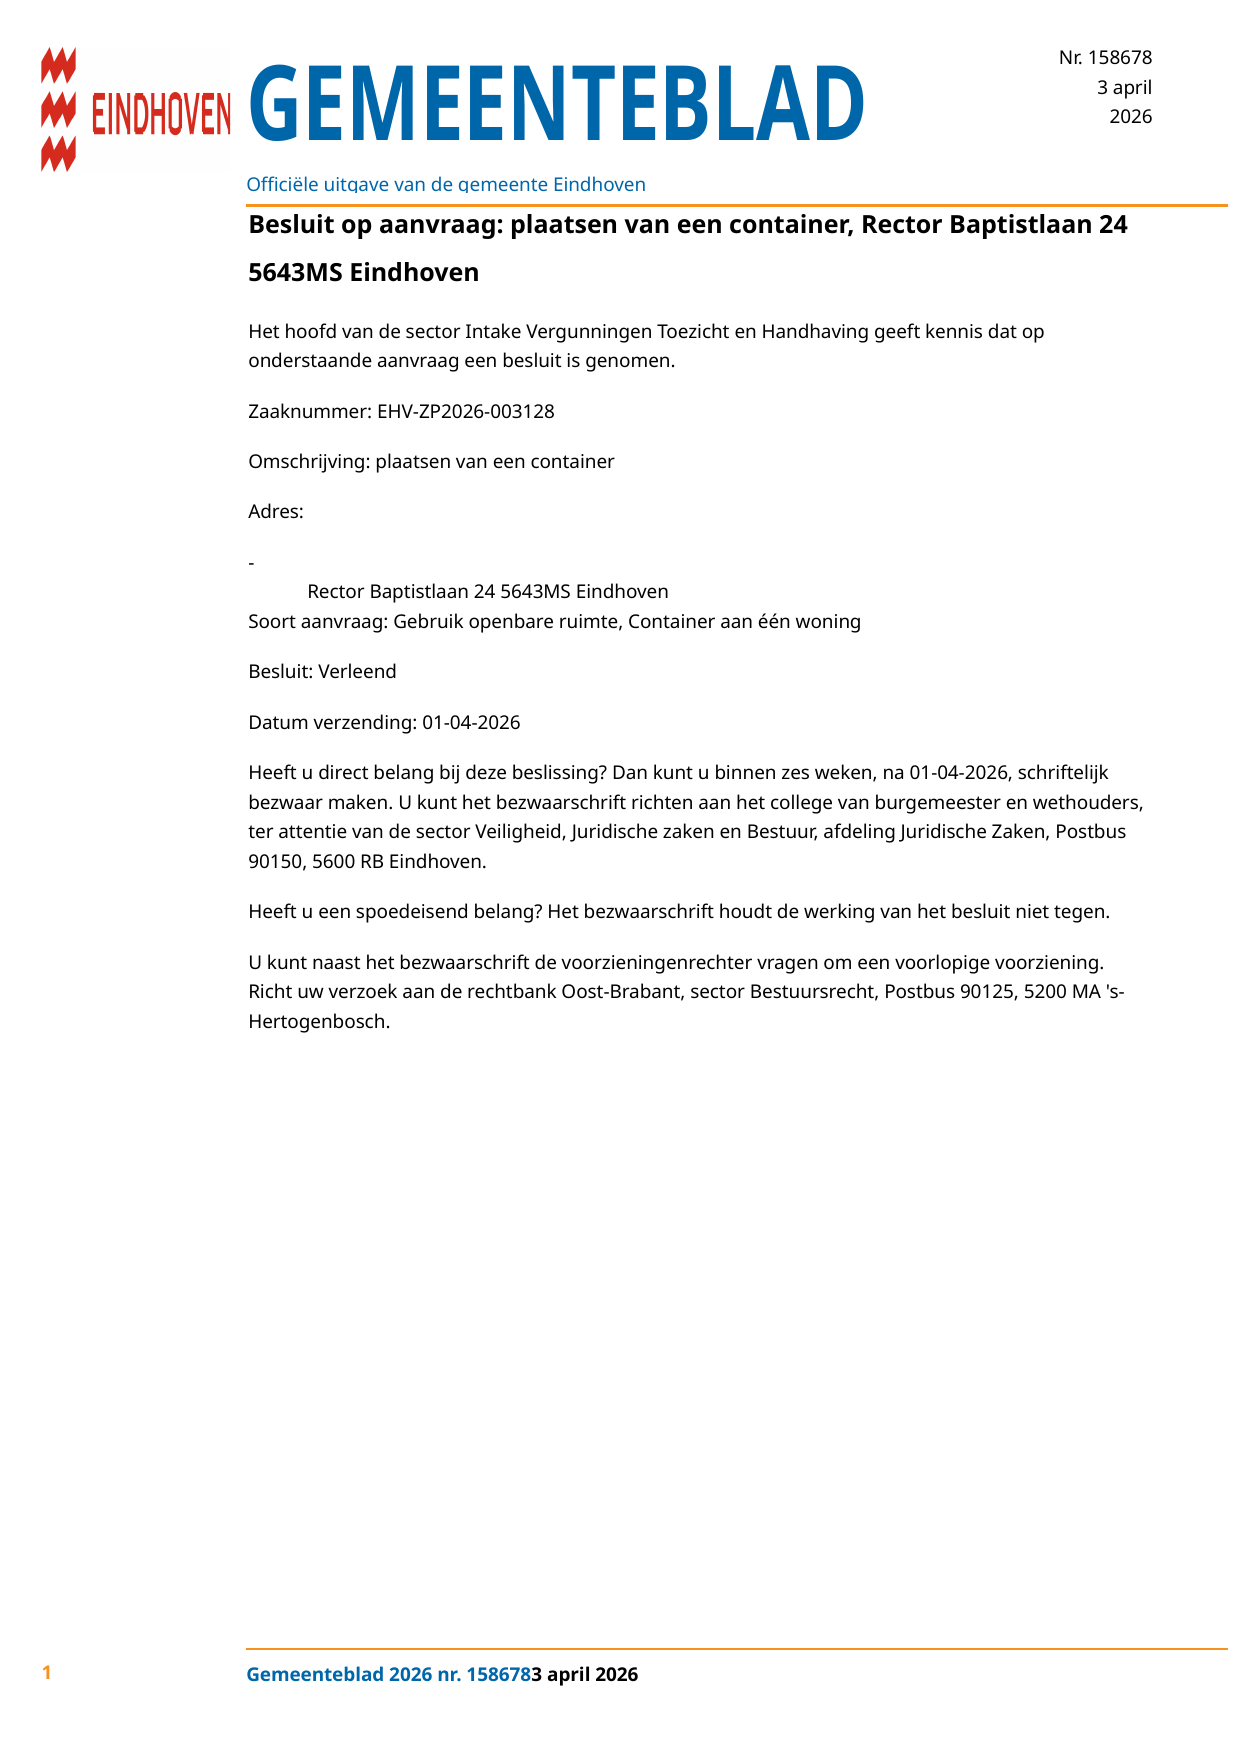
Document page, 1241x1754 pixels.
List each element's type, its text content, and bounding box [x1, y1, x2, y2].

picture [41, 47, 231, 172]
text Zaaknummer: EHV-ZP2026-003128 [248, 398, 1152, 424]
text Het hoofd van de sector Intake Vergunningen Toezicht en Handhaving geeft kennis dat op onderstaande aanvraag een besluit is genomen. [248, 318, 1152, 373]
text U kunt naast het bezwaarschrift de voorzieningenrechter vragen om een voorlopige voorziening. Richt uw verzoek aan de rechtbank Oost-Brabant, sector Bestuursrecht, Postbus 90125, 5200 MA 's-Hertogenbosch. [248, 949, 1152, 1034]
text Adres: [248, 499, 1152, 524]
text Datum verzending: 01-04-2026 [248, 709, 1152, 735]
text Besluit: Verleend [248, 659, 1152, 684]
text Omschrijving: plaatsen van een container [248, 448, 1152, 474]
text Soort aanvraag: Gebruik openbare ruimte, Container aan één woning [248, 608, 1152, 634]
text Heeft u een spoedeisend belang? Het bezwaarschrift houdt de werking van het besluit niet tegen. [248, 899, 1152, 924]
text Besluit op aanvraag: plaatsen van een container, Rector Baptistlaan 24 5643MS Eindhoven [248, 207, 1152, 288]
text Heeft u direct belang bij deze beslissing? Dan kunt u binnen zes weken, na 01-04-2026, schriftelijk bezwaar maken. U kunt het bezwaarschrift richten aan het college van burgemeester en wethouders, ter attentie van de sector Veiligheid, Juridische zaken en Bestuur, afdeling Juridische Zaken, Postbus 90150, 5600 RB Eindhoven. [248, 759, 1152, 874]
list Rector Baptistlaan 24 5643MS Eindhoven [248, 579, 1152, 604]
